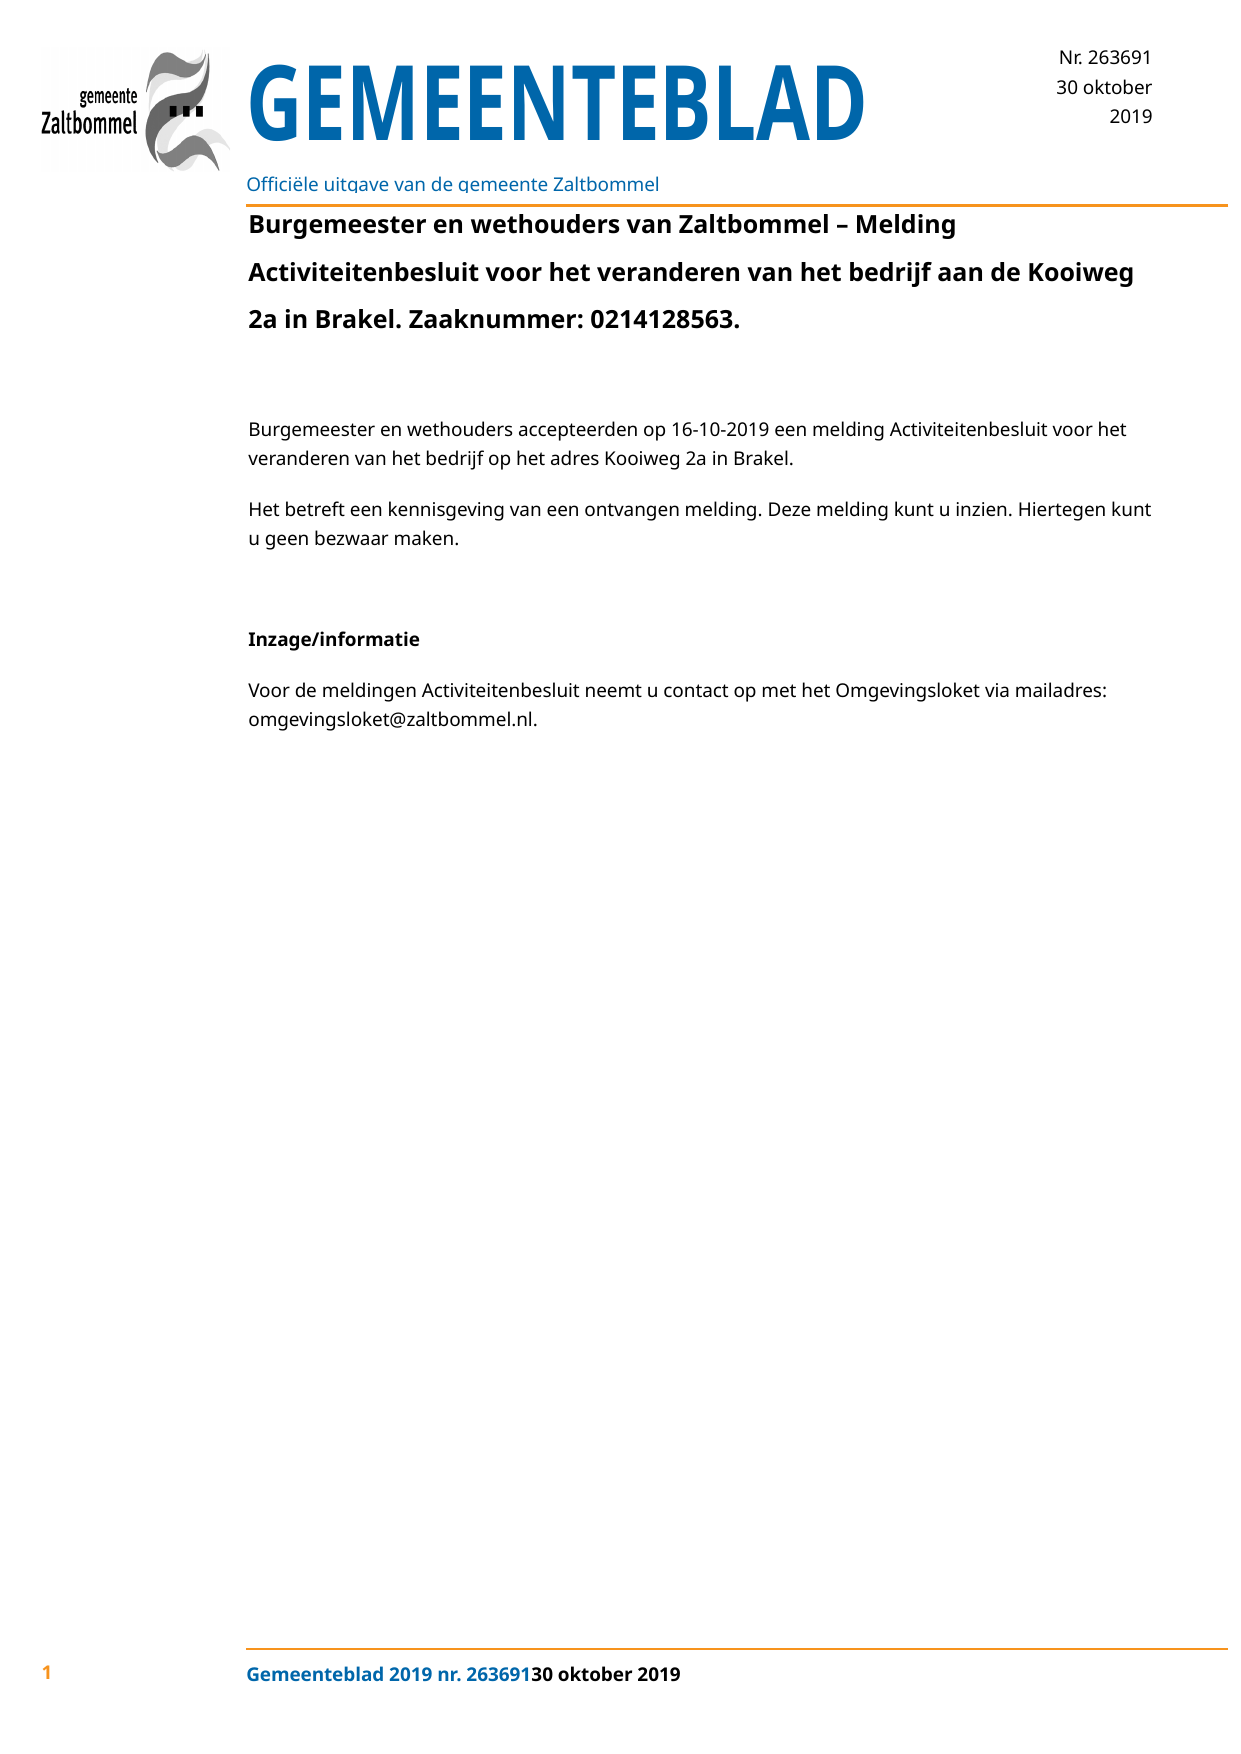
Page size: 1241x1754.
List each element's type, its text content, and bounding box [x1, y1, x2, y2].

text Burgemeester en wethouders accepteerden op 16-10-2019 een melding Activiteitenbesluit voor het veranderen van het bedrijf op het adres Kooiweg 2a in Brakel. [248, 416, 1152, 471]
picture [41, 47, 231, 172]
text Inzage/informatie [248, 626, 1152, 652]
text Voor de meldingen Activiteitenbesluit neemt u contact op met het Omgevingsloket via mailadres: omgevingsloket@zaltbommel.nl. [248, 677, 1152, 732]
text Het betreft een kennisgeving van een ontvangen melding. Deze melding kunt u inzien. Hiertegen kunt u geen bezwaar maken. [248, 496, 1152, 551]
text Burgemeester en wethouders van Zaltbommel – Melding Activiteitenbesluit voor het veranderen van het bedrijf aan de Kooiweg 2a in Brakel. Zaaknummer: 0214128563. [248, 207, 1152, 336]
